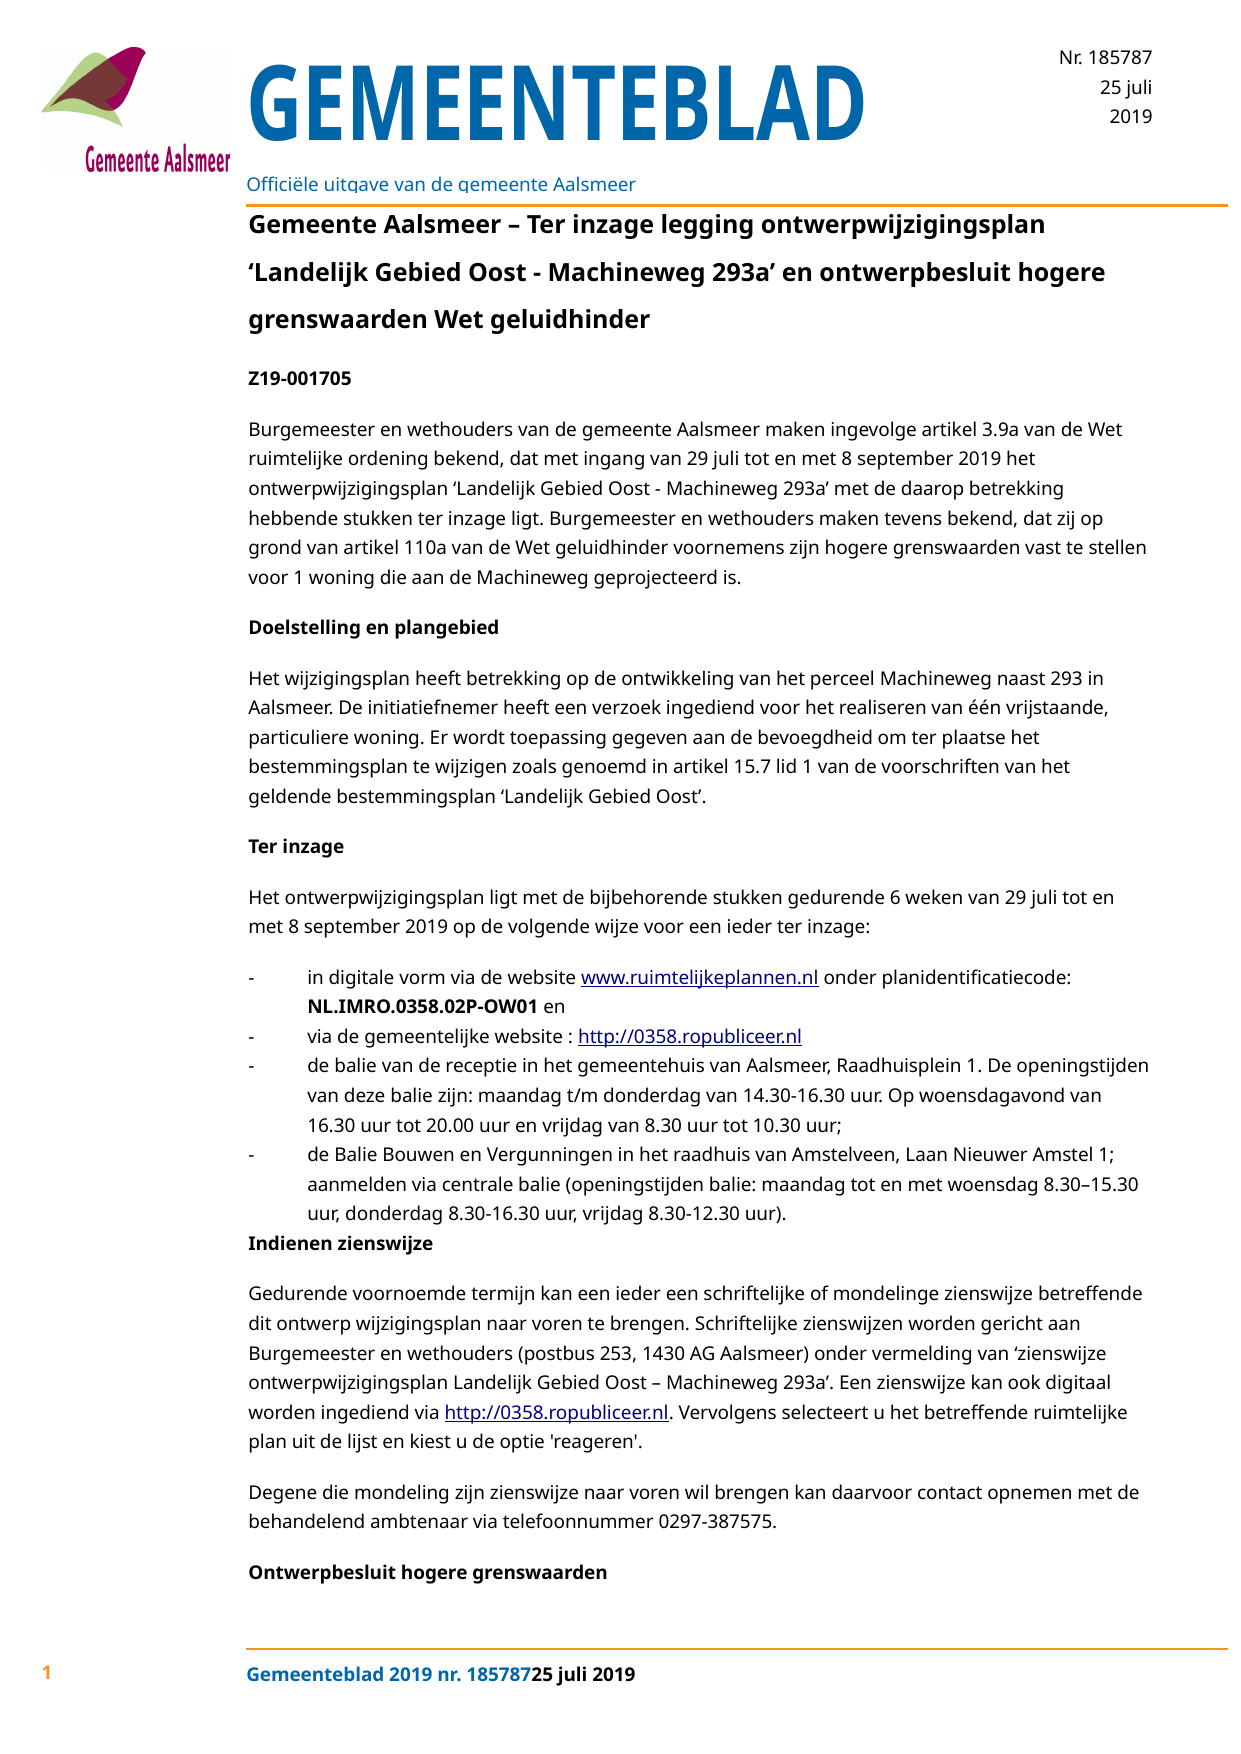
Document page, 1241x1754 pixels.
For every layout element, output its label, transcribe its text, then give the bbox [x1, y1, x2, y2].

text Degene die mondeling zijn zienswijze naar voren wil brengen kan daarvoor contact opnemen met de behandelend ambtenaar via telefoonnummer 0297-387575. [248, 1479, 1152, 1534]
list de balie van de receptie in het gemeentehuis van Aalsmeer, Raadhuisplein 1. De openingstijden van deze balie zijn: maandag t/m donderdag van 14.30-16.30 uur. Op woensdagavond van 16.30 uur tot 20.00 uur en vrijdag van 8.30 uur tot 10.30 uur; [248, 1053, 1152, 1137]
text Indienen zienswijze [248, 1230, 1152, 1256]
list de Balie Bouwen en Vergunningen in het raadhuis van Amstelveen, Laan Nieuwer Amstel 1; aanmelden via centrale balie (openingstijden balie: maandag tot en met woensdag 8.30–15.30 uur, donderdag 8.30-16.30 uur, vrijdag 8.30-12.30 uur). [248, 1141, 1152, 1226]
text Doelstelling en plangebied [248, 614, 1152, 640]
text Ter inzage [248, 833, 1152, 859]
text Het wijzigingsplan heeft betrekking op de ontwikkeling van het perceel Machineweg naast 293 in Aalsmeer. De initiatiefnemer heeft een verzoek ingediend voor het realiseren van één vrijstaande, particuliere woning. Er wordt toepassing gegeven aan de bevoegdheid om ter plaatse het bestemmingsplan te wijzigen zoals genoemd in artikel 15.7 lid 1 van de voorschriften van het geldende bestemmingsplan ‘Landelijk Gebied Oost’. [248, 665, 1152, 809]
text Gedurende voornoemde termijn kan een ieder een schriftelijke of mondelinge zienswijze betreffende dit ontwerp wijzigingsplan naar voren te brengen. Schriftelijke zienswijzen worden gericht aan Burgemeester en wethouders (postbus 253, 1430 AG Aalsmeer) onder vermelding van ‘zienswijze ontwerpwijzigingsplan Landelijk Gebied Oost – Machineweg 293a’. Een zienswijze kan ook digitaal worden ingediend via http://0358.ropubliceer.nl. Vervolgens selecteert u het betreffende ruimtelijke plan uit de lijst en kiest u de optie 'reageren'. [248, 1281, 1152, 1454]
picture [41, 47, 231, 172]
text Gemeente Aalsmeer – Ter inzage legging ontwerpwijzigingsplan ‘Landelijk Gebied Oost - Machineweg 293a’ en ontwerpbesluit hogere grenswaarden Wet geluidhinder [248, 207, 1152, 336]
list via de gemeentelijke website : http://0358.ropubliceer.nl [248, 1023, 1152, 1049]
text Burgemeester en wethouders van de gemeente Aalsmeer maken ingevolge artikel 3.9a van de Wet ruimtelijke ordening bekend, dat met ingang van 29 juli tot en met 8 september 2019 het ontwerpwijzigingsplan ‘Landelijk Gebied Oost - Machineweg 293a’ met de daarop betrekking hebbende stukken ter inzage ligt. Burgemeester en wethouders maken tevens bekend, dat zij op grond van artikel 110a van de Wet geluidhinder voornemens zijn hogere grenswaarden vast te stellen voor 1 woning die aan de Machineweg geprojecteerd is. [248, 416, 1152, 589]
list in digitale vorm via de website www.ruimtelijkeplannen.nl onder planidentificatiecode: NL.IMRO.0358.02P-OW01 en [248, 964, 1152, 1019]
text Z19-001705 [248, 366, 1152, 391]
text Ontwerpbesluit hogere grenswaarden [248, 1559, 1152, 1584]
text Het ontwerpwijzigingsplan ligt met de bijbehorende stukken gedurende 6 weken van 29 juli tot en met 8 september 2019 op de volgende wijze voor een ieder ter inzage: [248, 884, 1152, 939]
